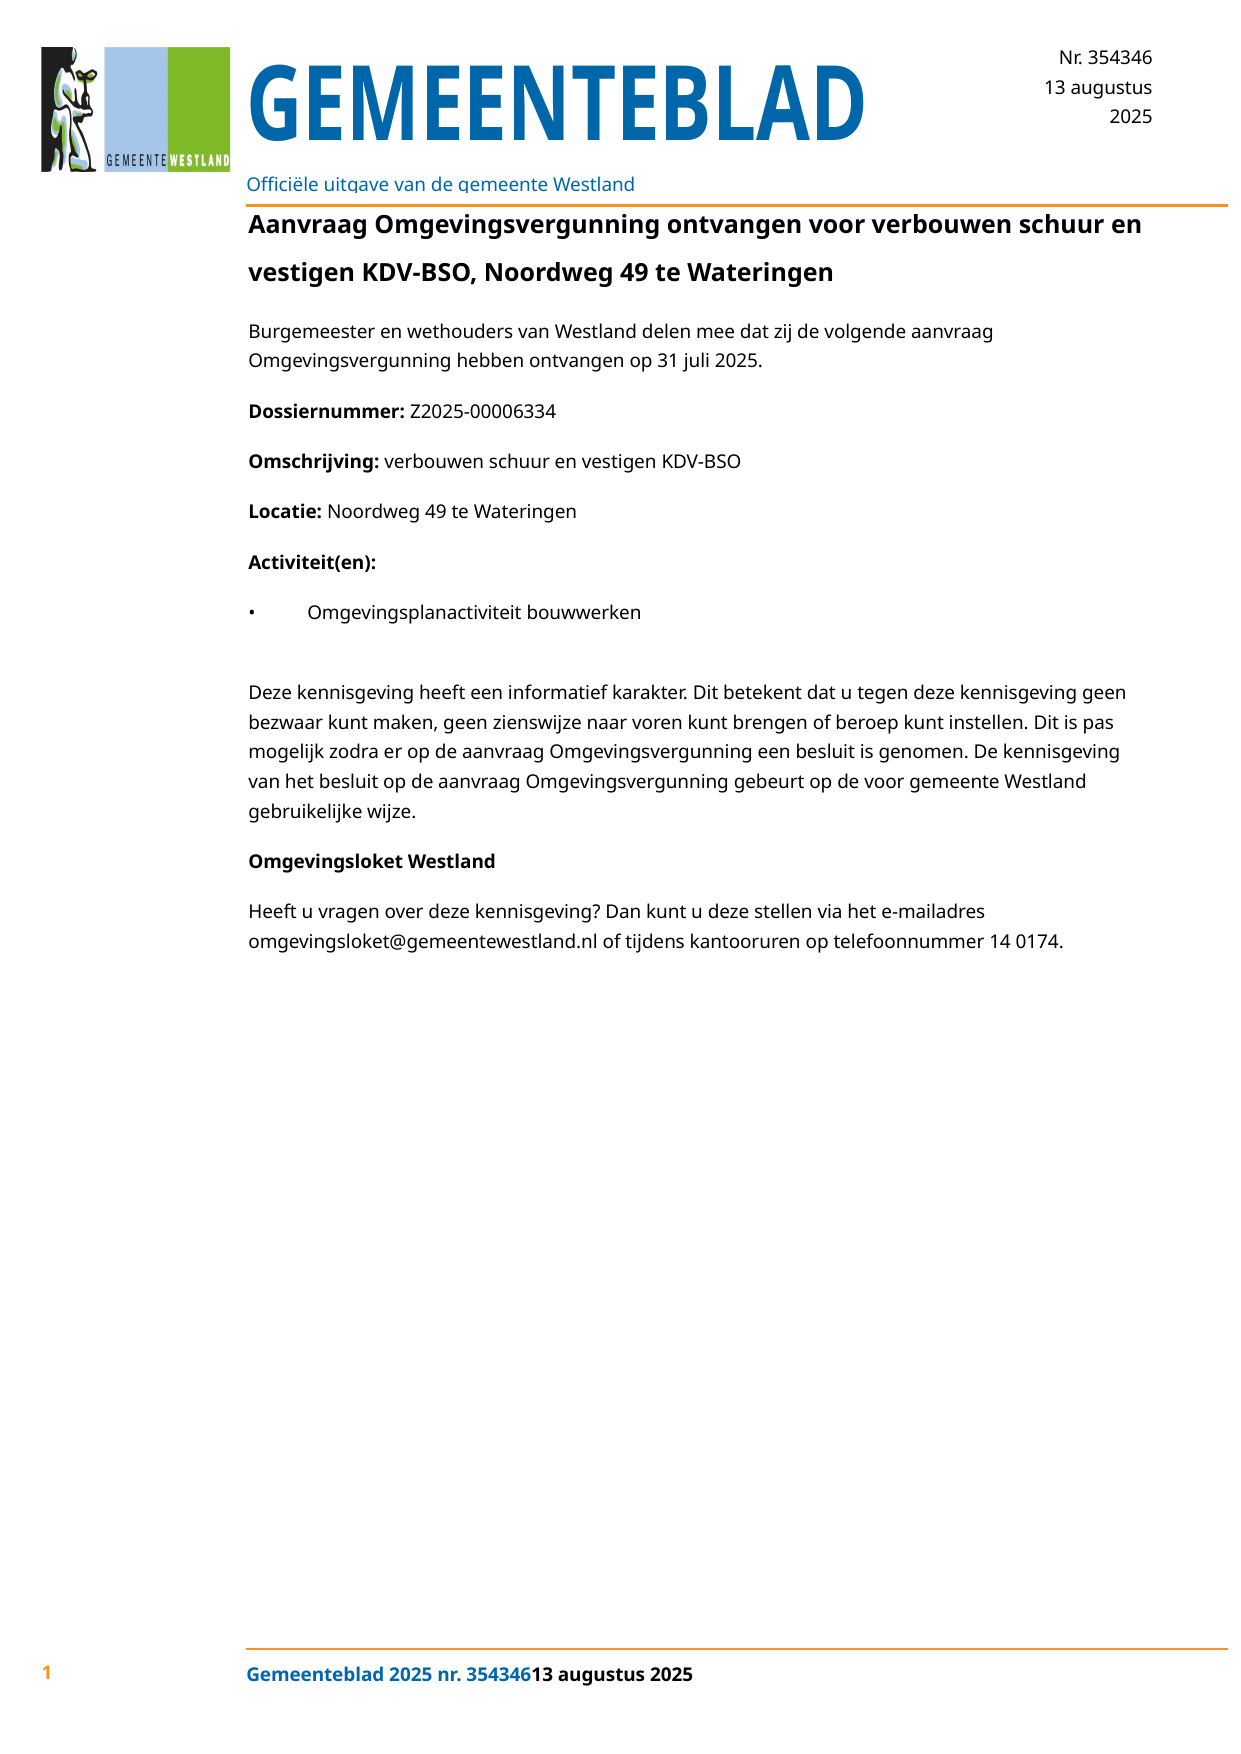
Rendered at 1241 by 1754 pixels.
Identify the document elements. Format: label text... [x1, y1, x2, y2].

text Dossiernummer: Z2025-00006334 [248, 398, 1152, 424]
text Omgevingsloket Westland [248, 848, 1152, 874]
text Locatie: Noordweg 49 te Wateringen [248, 499, 1152, 524]
text Deze kennisgeving heeft een informatief karakter. Dit betekent dat u tegen deze kennisgeving geen bezwaar kunt maken, geen zienswijze naar voren kunt brengen of beroep kunt instellen. Dit is pas mogelijk zodra er op de aanvraag Omgevingsvergunning een besluit is genomen. De kennisgeving van het besluit op de aanvraag Omgevingsvergunning gebeurt op de voor gemeente Westland gebruikelijke wijze. [248, 679, 1152, 824]
picture [41, 47, 231, 172]
text Burgemeester en wethouders van Westland delen mee dat zij de volgende aanvraag Omgevingsvergunning hebben ontvangen op 31 juli 2025. [248, 318, 1152, 373]
list Omgevingsplanactiviteit bouwwerken [248, 599, 1152, 625]
text Heeft u vragen over deze kennisgeving? Dan kunt u deze stellen via het e-mailadres omgevingsloket@gemeentewestland.nl of tijdens kantooruren op telefoonnummer 14 0174. [248, 899, 1152, 954]
text Omschrijving: verbouwen schuur en vestigen KDV-BSO [248, 448, 1152, 474]
text Aanvraag Omgevingsvergunning ontvangen voor verbouwen schuur en vestigen KDV-BSO, Noordweg 49 te Wateringen [248, 207, 1152, 288]
text Activiteit(en): [248, 549, 1152, 575]
